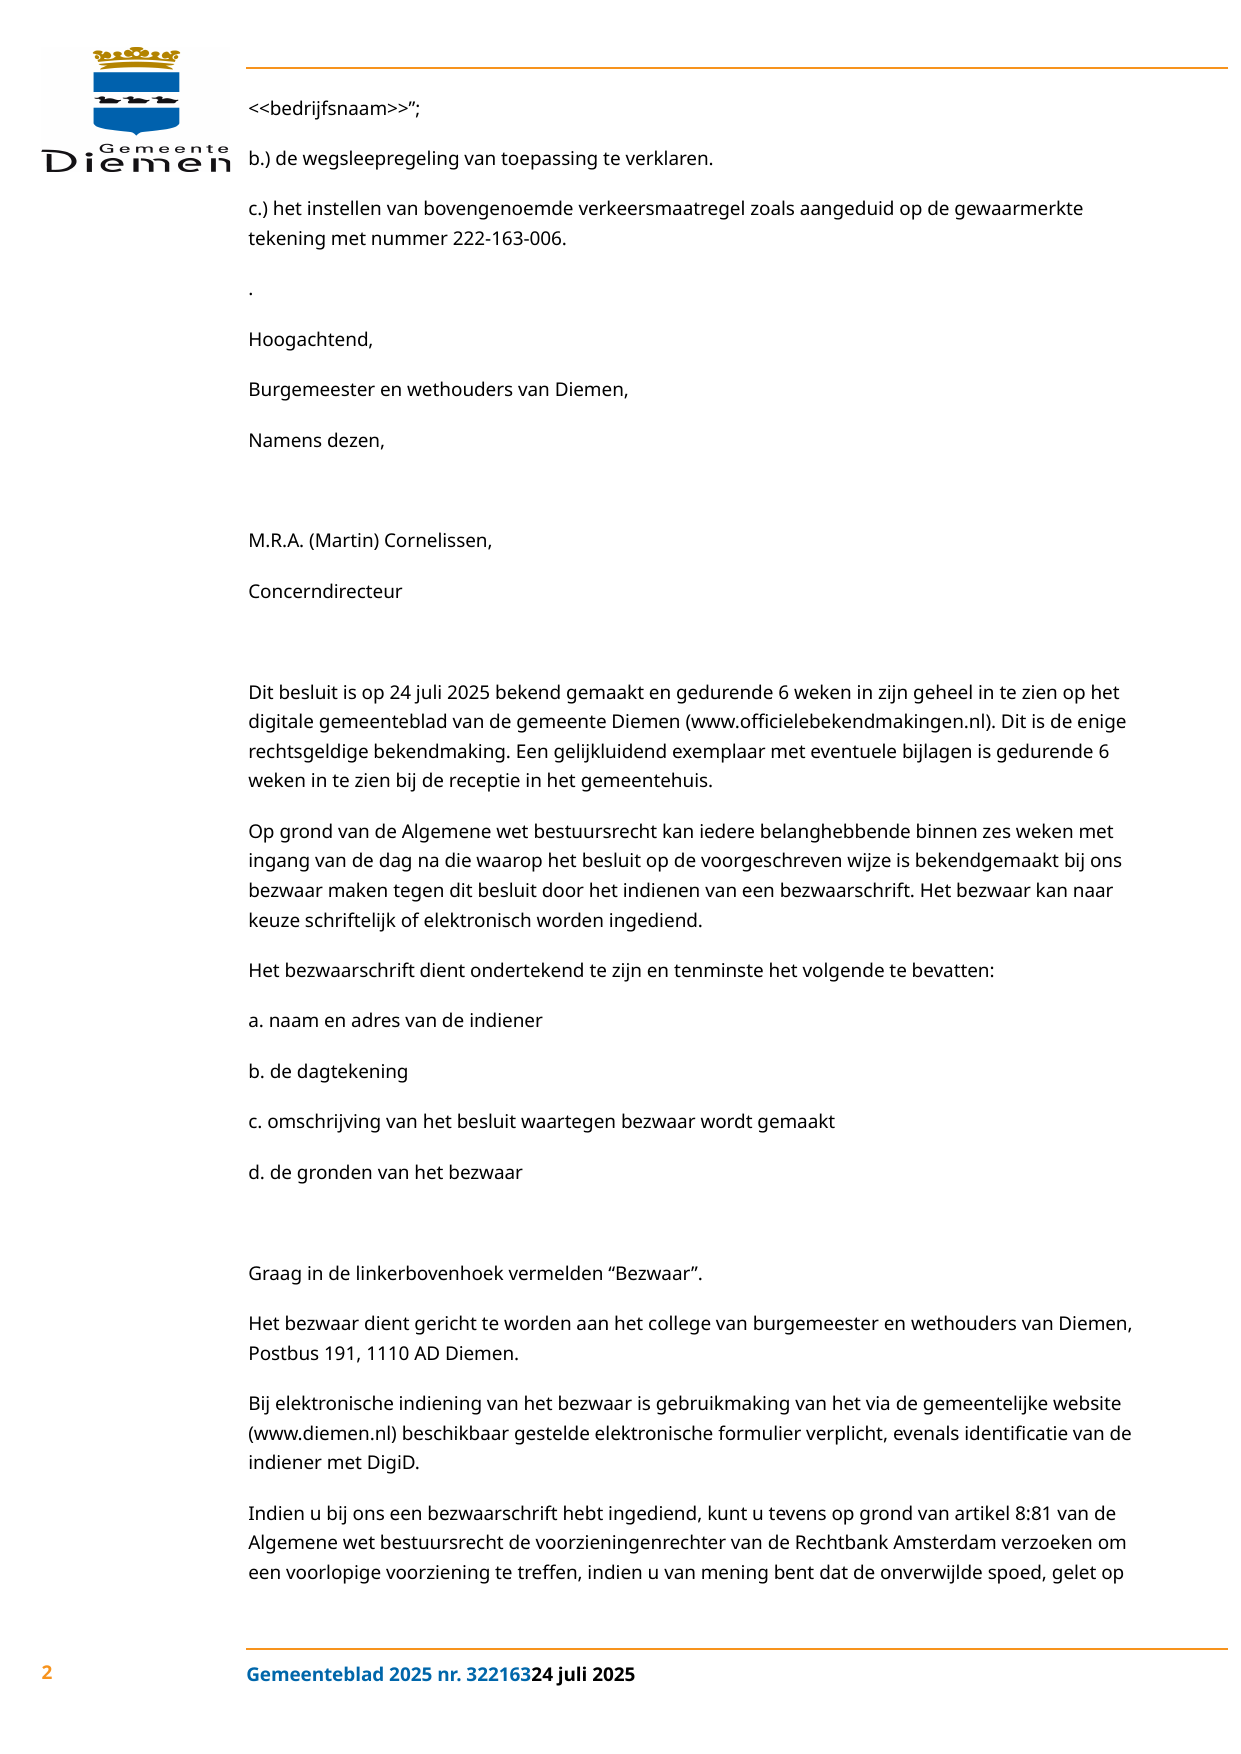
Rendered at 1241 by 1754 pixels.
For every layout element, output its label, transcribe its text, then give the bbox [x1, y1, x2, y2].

text c.) het instellen van bovengenoemde verkeersmaatregel zoals aangeduid op de gewaarmerkte tekening met nummer 222-163-006. [248, 196, 1152, 251]
text Het bezwaar dient gericht te worden aan het college van burgemeester en wethouders van Diemen, Postbus 191, 1110 AD Diemen. [248, 1310, 1152, 1366]
text Het bezwaarschrift dient ondertekend te zijn en tenminste het volgende te bevatten: [248, 957, 1152, 983]
text Indien u bij ons een bezwaarschrift hebt ingediend, kunt u tevens op grond van artikel 8:81 van de Algemene wet bestuursrecht de voorzieningenrechter van de Rechtbank Amsterdam verzoeken om een voorlopige voorziening te treffen, indien u van mening bent dat de onverwijlde spoed, gelet op [248, 1500, 1152, 1585]
text Namens dezen, [248, 427, 1152, 453]
text Burgemeester en wethouders van Diemen, [248, 376, 1152, 402]
text a. naam en adres van de indiener [248, 1008, 1152, 1033]
text Graag in de linkerbovenhoek vermelden “Bezwaar”. [248, 1260, 1152, 1286]
text . [248, 276, 1152, 301]
text c. omschrijving van het besluit waartegen bezwaar wordt gemaakt [248, 1108, 1152, 1134]
text Dit besluit is op 24 juli 2025 bekend gemaakt en gedurende 6 weken in zijn geheel in te zien op het digitale gemeenteblad van de gemeente Diemen (www.officielebekendmakingen.nl). Dit is de enige rechtsgeldige bekendmaking. Een gelijkluidend exemplaar met eventuele bijlagen is gedurende 6 weken in te zien bij de receptie in het gemeentehuis. [248, 679, 1152, 793]
text Op grond van de Algemene wet bestuursrecht kan iedere belanghebbende binnen zes weken met ingang van de dag na die waarop het besluit op de voorgeschreven wijze is bekendgemaakt bij ons bezwaar maken tegen dit besluit door het indienen van een bezwaarschrift. Het bezwaar kan naar keuze schriftelijk of elektronisch worden ingediend. [248, 818, 1152, 933]
text M.R.A. (Martin) Cornelissen, [248, 528, 1152, 553]
text <<bedrijfsnaam>>”; [248, 95, 1152, 121]
text d. de gronden van het bezwaar [248, 1159, 1152, 1185]
text Bij elektronische indiening van het bezwaar is gebruikmaking van het via de gemeentelijke website (www.diemen.nl) beschikbaar gestelde elektronische formulier verplicht, evenals identificatie van de indiener met DigiD. [248, 1390, 1152, 1475]
picture [41, 47, 231, 172]
text b.) de wegsleepregeling van toepassing te verklaren. [248, 145, 1152, 171]
text Concerndirecteur [248, 578, 1152, 604]
text b. de dagtekening [248, 1058, 1152, 1084]
text Hoogachtend, [248, 326, 1152, 352]
